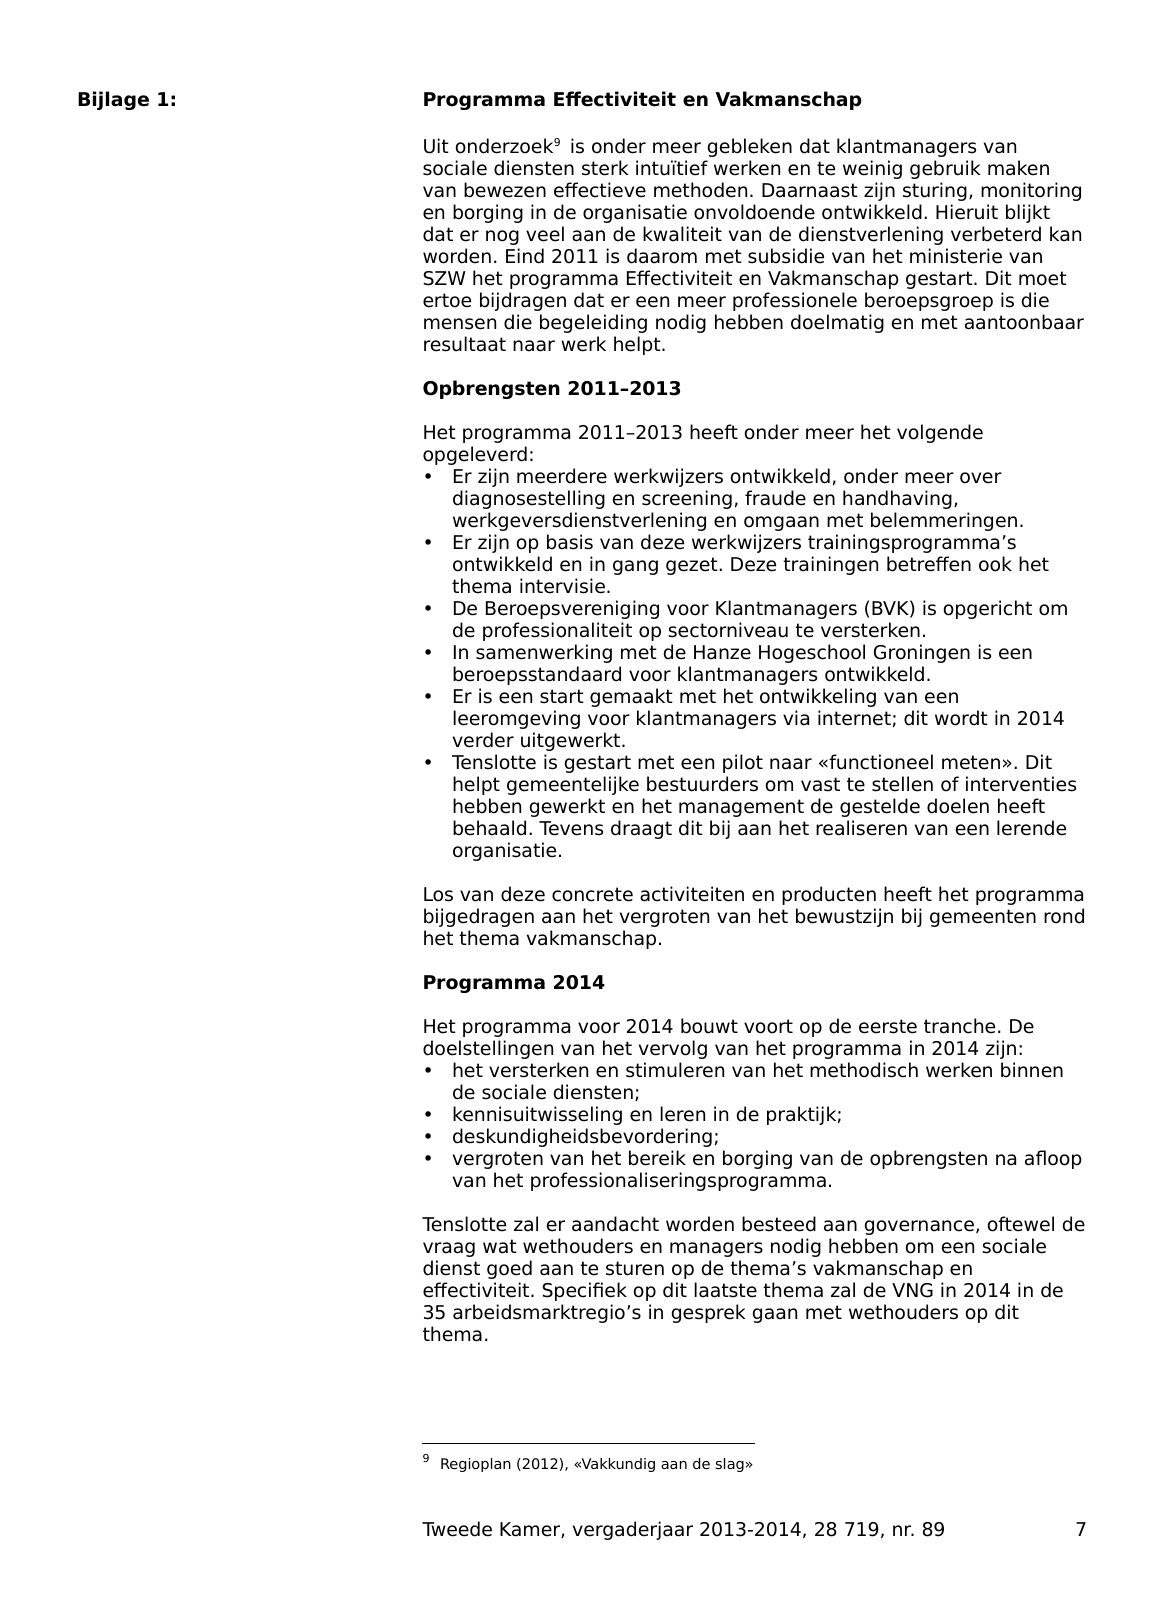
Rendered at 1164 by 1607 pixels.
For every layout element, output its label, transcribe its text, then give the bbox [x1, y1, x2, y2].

subtitle Programma 2014 [422, 972, 1087, 994]
text Het programma 2011–2013 heeft onder meer het volgende opgeleverd: [422, 422, 1087, 466]
subtitle Bijlage 1: Programma Effectiviteit en Vakmanschap [77, 89, 1087, 111]
text • kennisuitwisseling en leren in de praktijk; [422, 1104, 1087, 1126]
text • Tenslotte is gestart met een pilot naar «functioneel meten». Dit helpt gemeentelijke bestuurders om vast te stellen of interventies hebben gewerkt en het management de gestelde doelen heeft behaald. Tevens draagt dit bij aan het realiseren van een lerende organisatie. [422, 752, 1087, 862]
text Uit onderzoek is onder meer gebleken dat klantmanagers van sociale diensten sterk intuïtief werken en te weinig gebruik maken van bewezen effectieve methoden. Daarnaast zijn sturing, monitoring en borging in de organisatie onvoldoende ontwikkeld. Hieruit blijkt dat er nog veel aan de kwaliteit van de dienstverlening verbeterd kan worden. Eind 2011 is daarom met subsidie van het ministerie van SZW het programma Effectiviteit en Vakmanschap gestart. Dit moet ertoe bijdragen dat er een meer professionele beroepsgroep is die mensen die begeleiding nodig hebben doelmatig en met aantoonbaar resultaat naar werk helpt. [422, 136, 1087, 356]
text Tenslotte zal er aandacht worden besteed aan governance, oftewel de vraag wat wethouders en managers nodig hebben om een sociale dienst goed aan te sturen op de thema’s vakmanschap en effectiviteit. Specifiek op dit laatste thema zal de VNG in 2014 in de 35 arbeidsmarktregio’s in gesprek gaan met wethouders op dit thema. [422, 1214, 1087, 1346]
text • Er zijn meerdere werkwijzers ontwikkeld, onder meer over diagnosestelling en screening, fraude en handhaving, werkgeversdienstverlening en omgaan met belemmeringen. [422, 466, 1087, 532]
text • het versterken en stimuleren van het methodisch werken binnen de sociale diensten; [422, 1060, 1087, 1104]
text Het programma voor 2014 bouwt voort op de eerste tranche. De doelstellingen van het vervolg van het programma in 2014 zijn: [422, 1016, 1087, 1060]
text • Er zijn op basis van deze werkwijzers trainingsprogramma’s ontwikkeld en in gang gezet. Deze trainingen betreffen ook het thema intervisie. [422, 532, 1087, 598]
subtitle Opbrengsten 2011–2013 [422, 378, 1087, 400]
text Regioplan (2012), «Vakkundig aan de slag» [422, 1452, 1087, 1474]
text • Er is een start gemaakt met het ontwikkeling van een leeromgeving voor klantmanagers via internet; dit wordt in 2014 verder uitgewerkt. [422, 686, 1087, 752]
text • In samenwerking met de Hanze Hogeschool Groningen is een beroepsstandaard voor klantmanagers ontwikkeld. [422, 642, 1087, 686]
text • vergroten van het bereik en borging van de opbrengsten na afloop van het professionaliseringsprogramma. [422, 1148, 1087, 1192]
text • deskundigheidsbevordering; [422, 1126, 1087, 1148]
text • De Beroepsvereniging voor Klantmanagers (BVK) is opgericht om de professionaliteit op sectorniveau te versterken. [422, 598, 1087, 642]
text Los van deze concrete activiteiten en producten heeft het programma bijgedragen aan het vergroten van het bewustzijn bij gemeenten rond het thema vakmanschap. [422, 884, 1087, 950]
